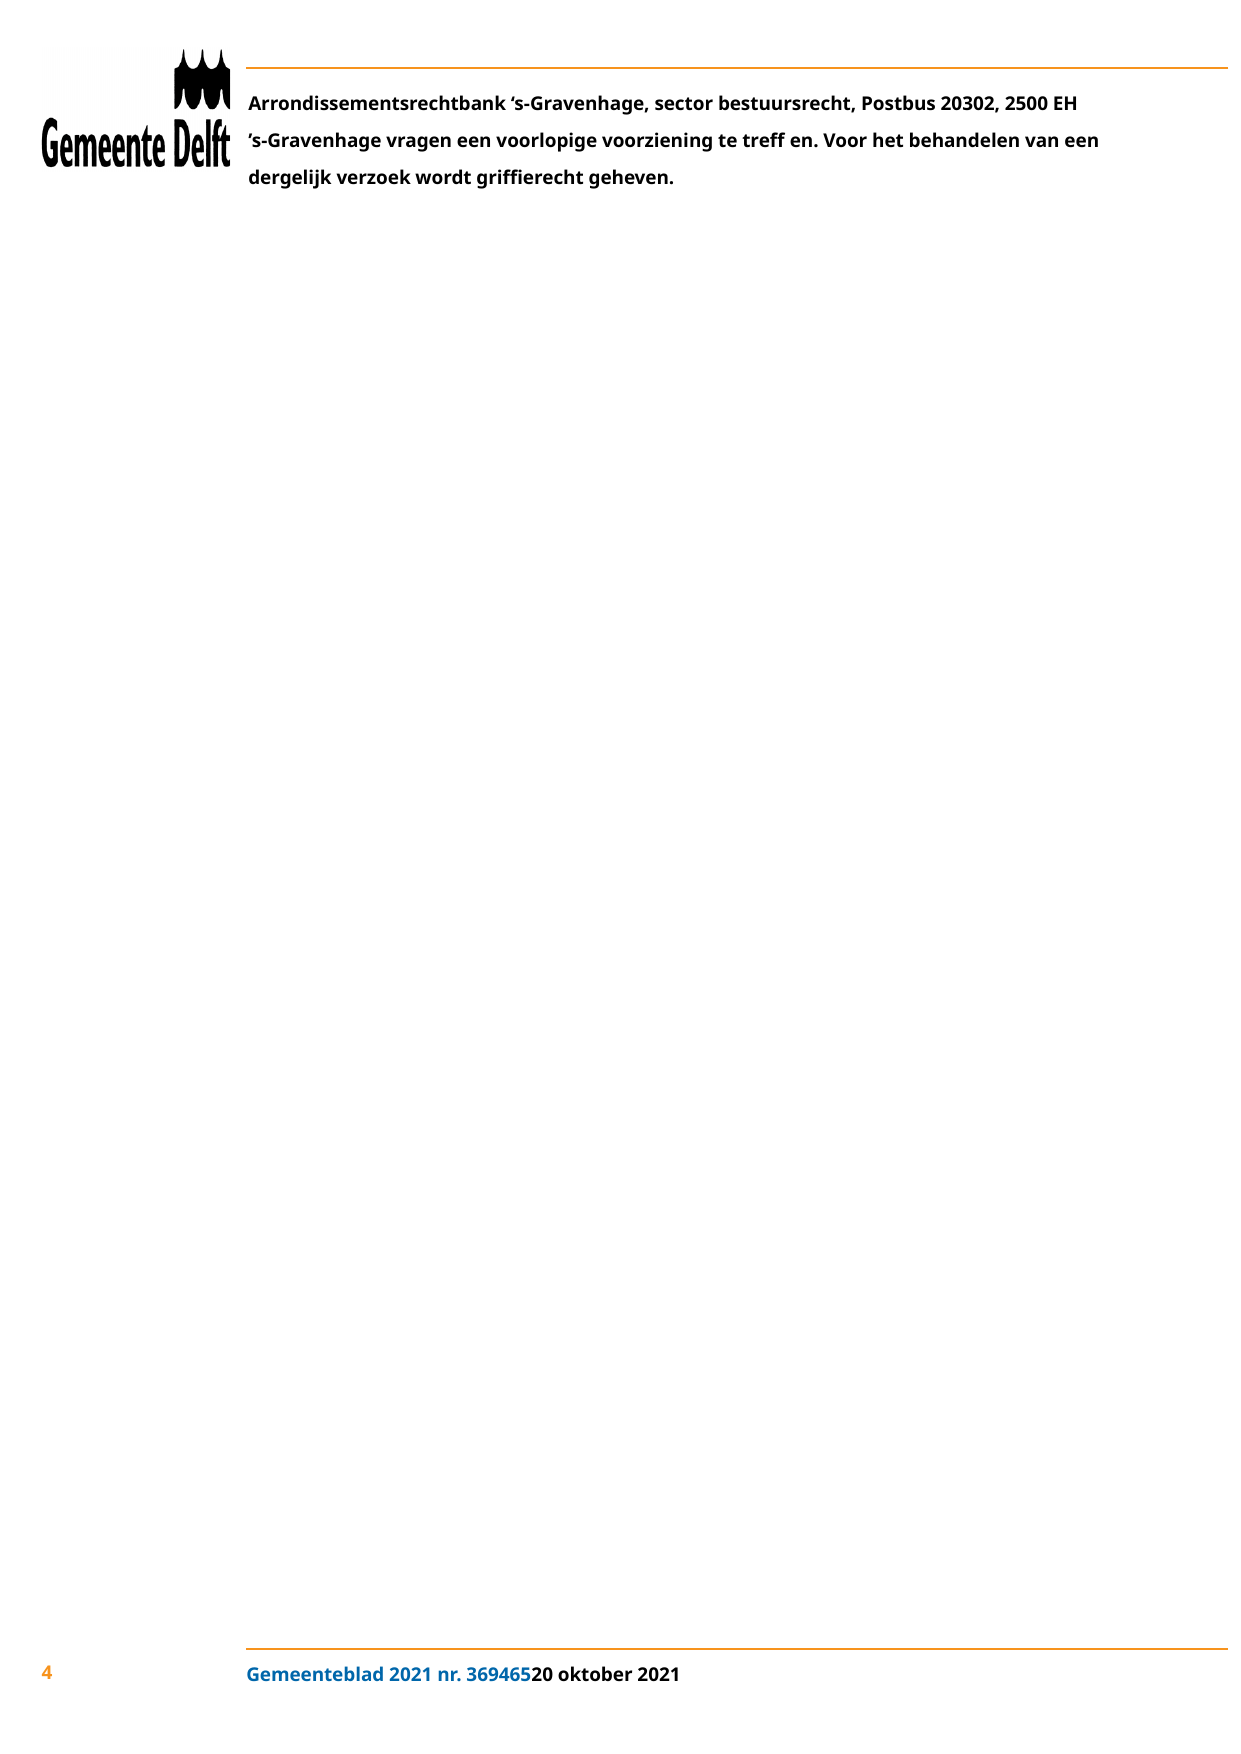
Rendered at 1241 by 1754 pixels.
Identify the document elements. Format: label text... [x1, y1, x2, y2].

text Arrondissementsrechtbank ‘s-Gravenhage, sector bestuursrecht, Postbus 20302, 2500 EH [248, 95, 1152, 114]
text dergelijk verzoek wordt griffierecht geheven. [248, 169, 1152, 188]
picture [41, 47, 231, 172]
text ’s-Gravenhage vragen een voorlopige voorziening te treff en. Voor het behandelen van een [248, 132, 1152, 151]
